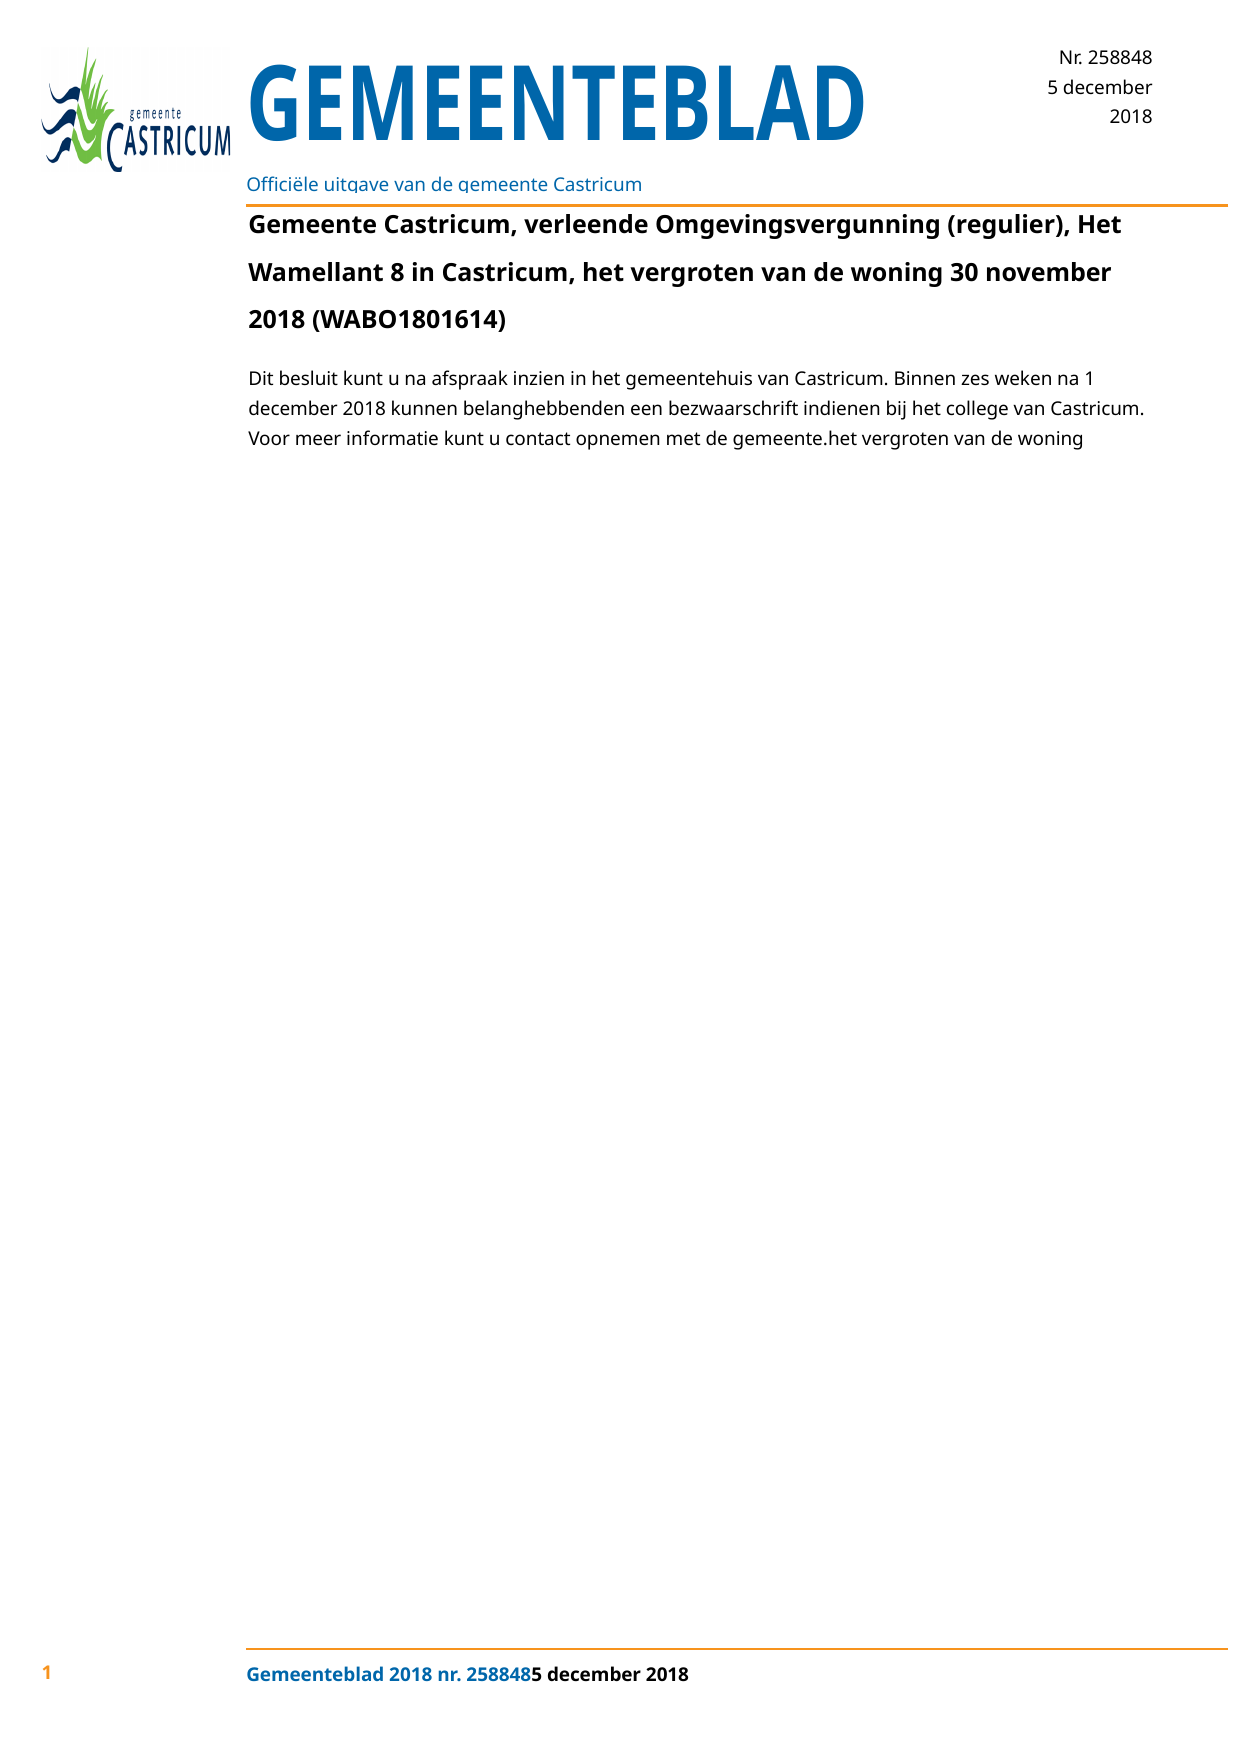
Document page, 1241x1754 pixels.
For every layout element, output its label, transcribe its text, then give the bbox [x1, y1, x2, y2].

text Dit besluit kunt u na afspraak inzien in het gemeentehuis van Castricum. Binnen zes weken na 1 december 2018 kunnen belanghebbenden een bezwaarschrift indienen bij het college van Castricum. Voor meer informatie kunt u contact opnemen met de gemeente.het vergroten van de woning [248, 366, 1152, 450]
text Gemeente Castricum, verleende Omgevingsvergunning (regulier), Het Wamellant 8 in Castricum, het vergroten van de woning 30 november 2018 (WABO1801614) [248, 207, 1152, 336]
picture [41, 47, 231, 172]
